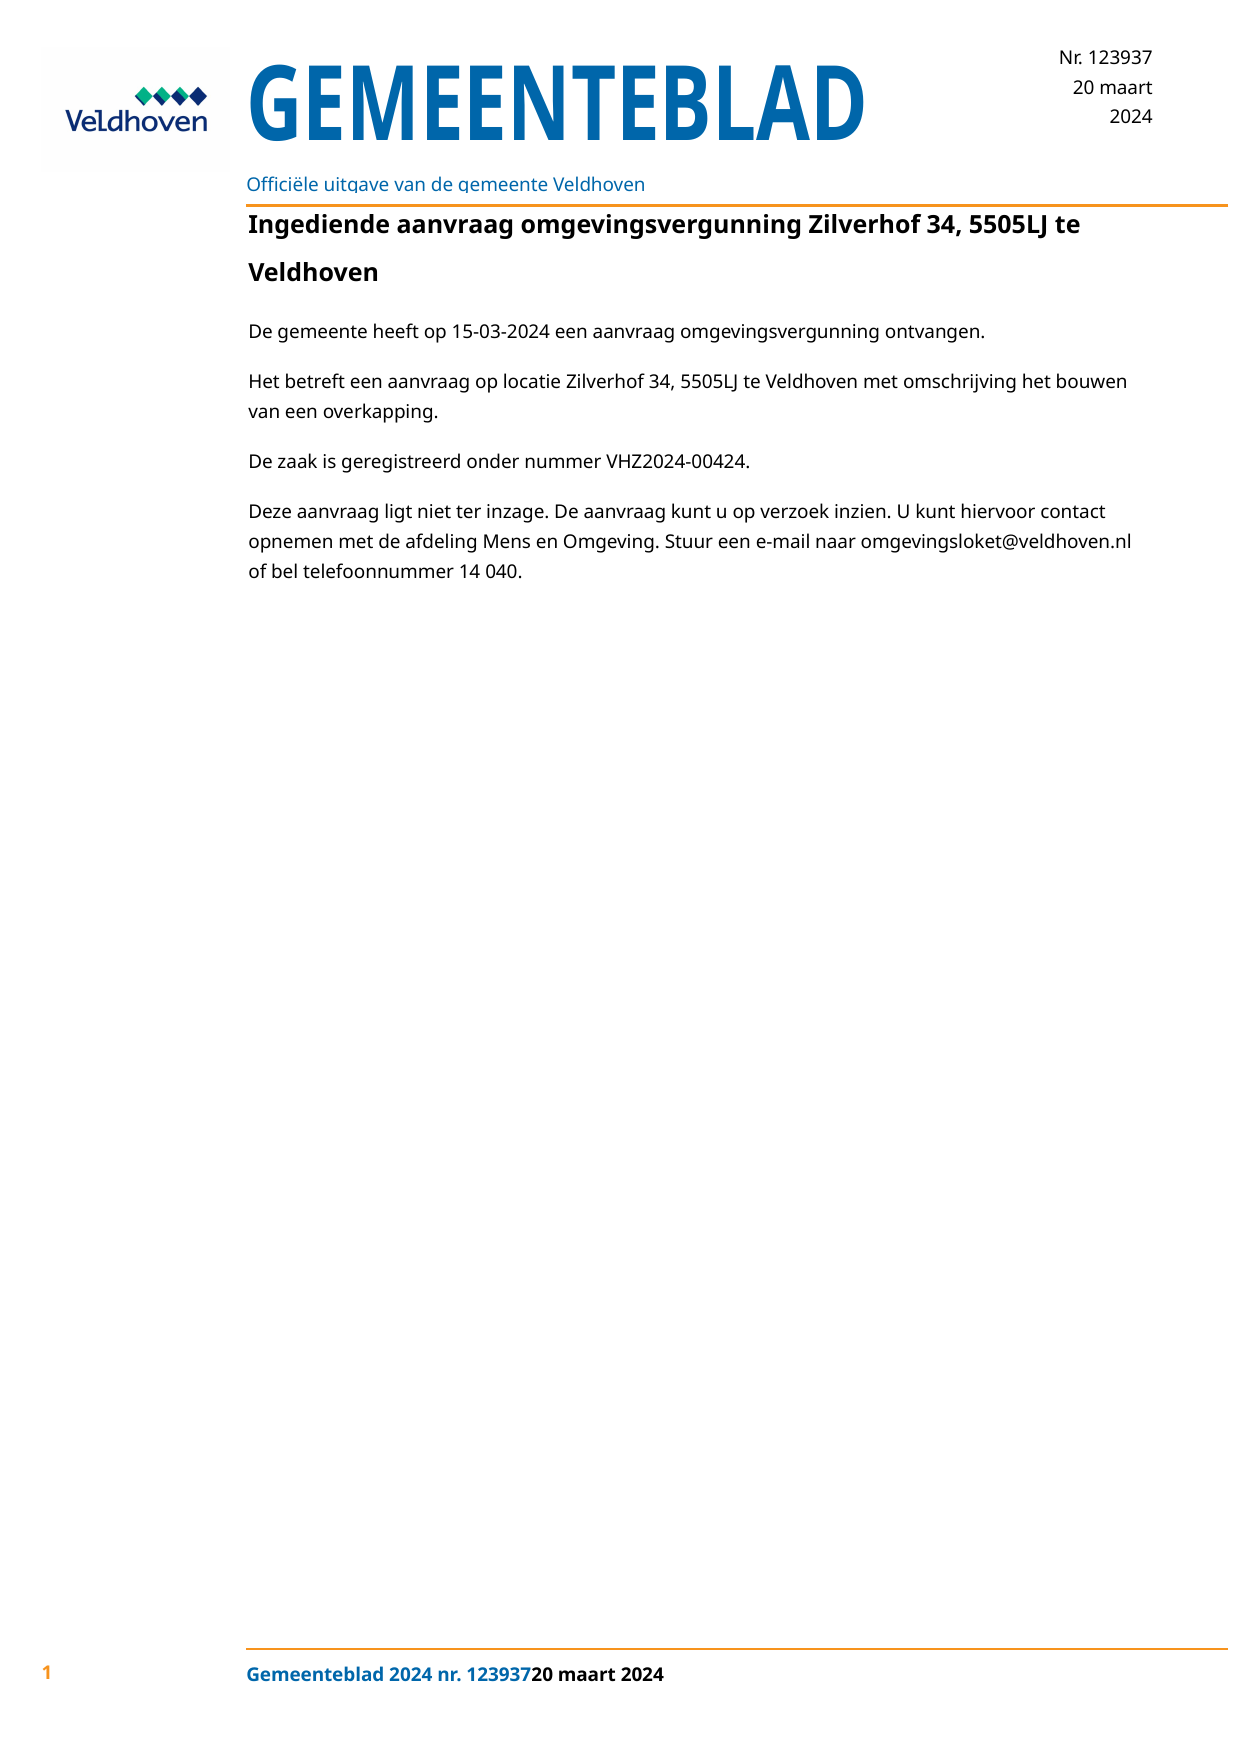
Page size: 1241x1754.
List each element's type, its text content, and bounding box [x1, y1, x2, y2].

text De gemeente heeft op 15-03-2024 een aanvraag omgevingsvergunning ontvangen. [248, 318, 1152, 344]
picture [41, 47, 231, 172]
text Ingediende aanvraag omgevingsvergunning Zilverhof 34, 5505LJ te Veldhoven [248, 207, 1152, 288]
text Het betreft een aanvraag op locatie Zilverhof 34, 5505LJ te Veldhoven met omschrijving het bouwen van een overkapping. [248, 368, 1152, 424]
text Deze aanvraag ligt niet ter inzage. De aanvraag kunt u op verzoek inzien. U kunt hiervoor contact opnemen met de afdeling Mens en Omgeving. Stuur een e-mail naar omgevingsloket@veldhoven.nl of bel telefoonnummer 14 040. [248, 499, 1152, 584]
text De zaak is geregistreerd onder nummer VHZ2024-00424. [248, 448, 1152, 474]
